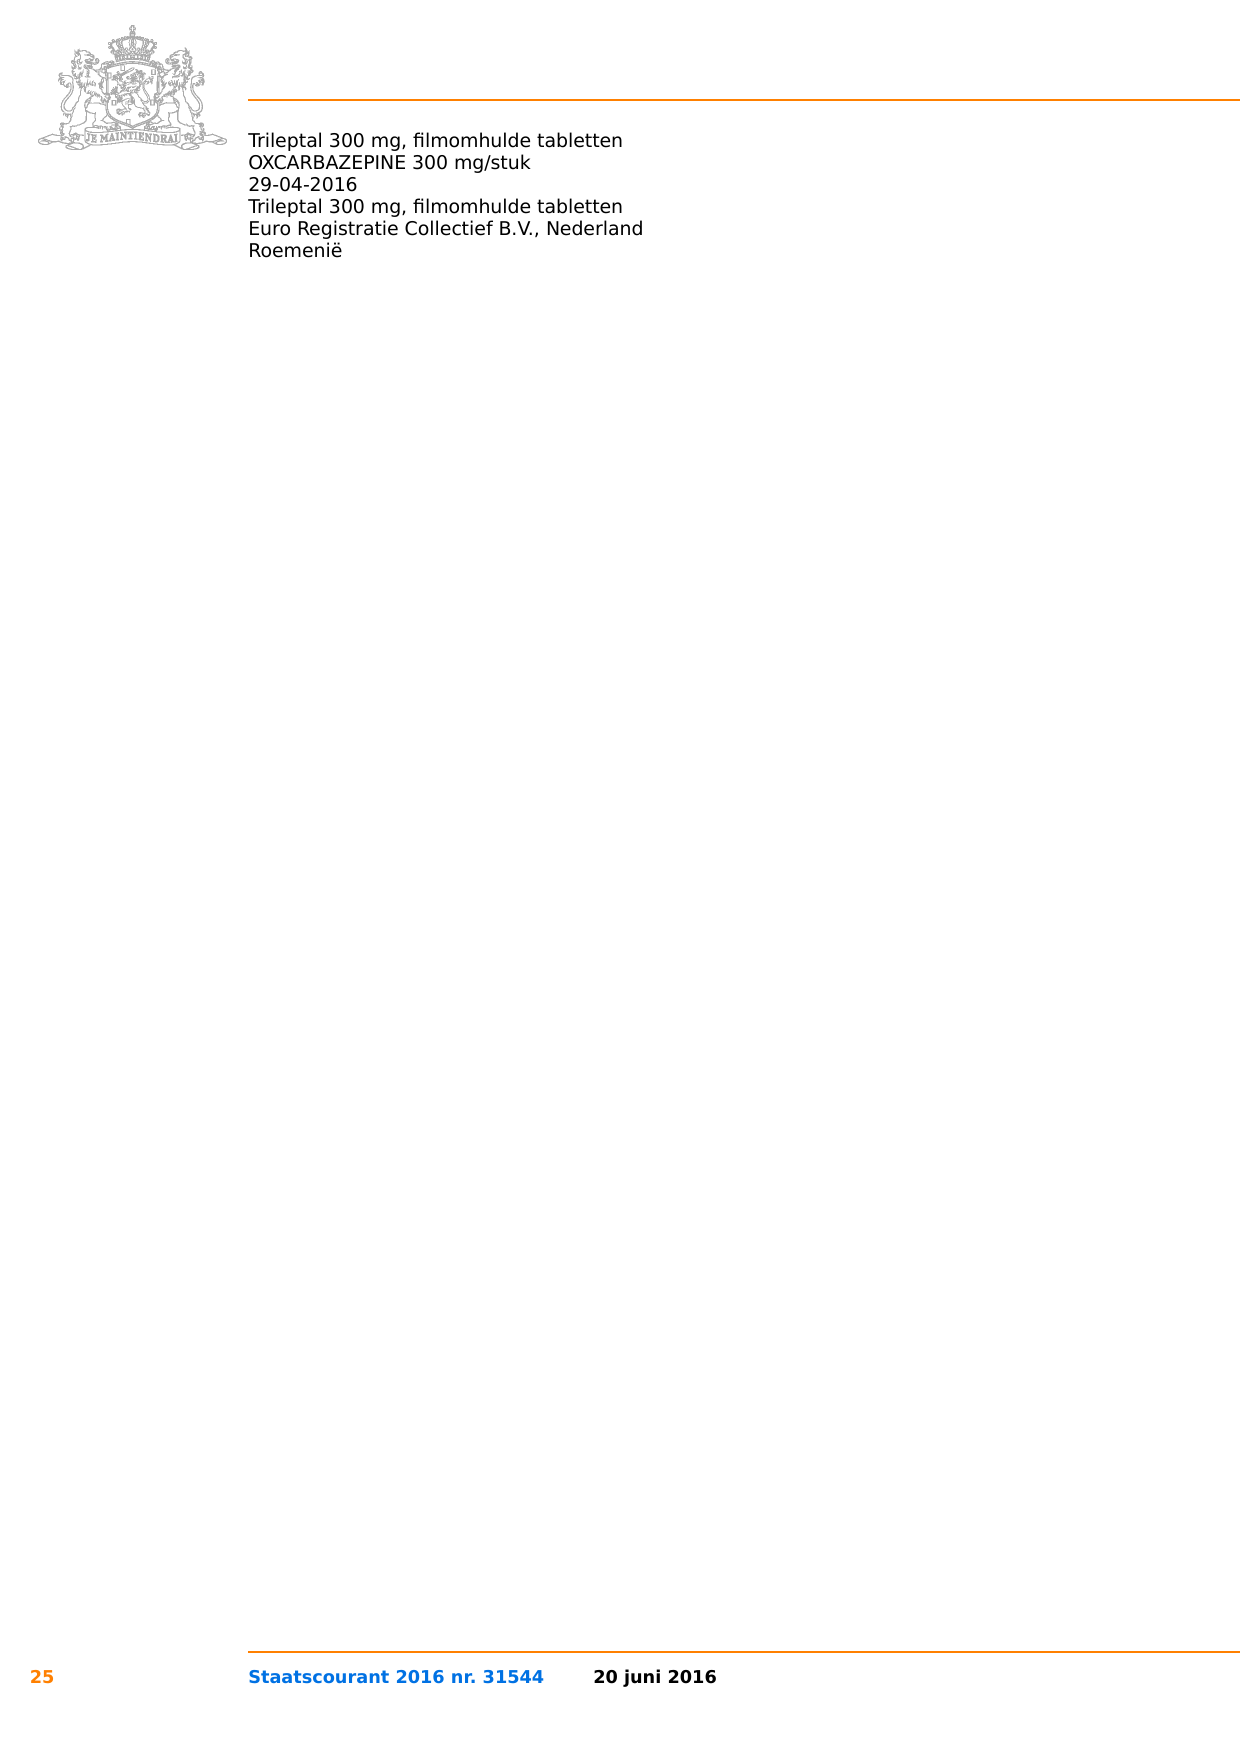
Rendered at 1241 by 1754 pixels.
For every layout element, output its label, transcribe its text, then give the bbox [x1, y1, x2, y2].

picture [38, 25, 227, 150]
text OXCARBAZEPINE 300 mg/stuk [248, 152, 1163, 174]
text Roemenië [248, 240, 1163, 262]
text Euro Registratie Collectief B.V., Nederland [248, 218, 1163, 240]
text Trileptal 300 mg, filmomhulde tabletten [248, 130, 1163, 152]
text Trileptal 300 mg, filmomhulde tabletten [248, 196, 1163, 218]
text 29-04-2016 [248, 174, 1163, 196]
